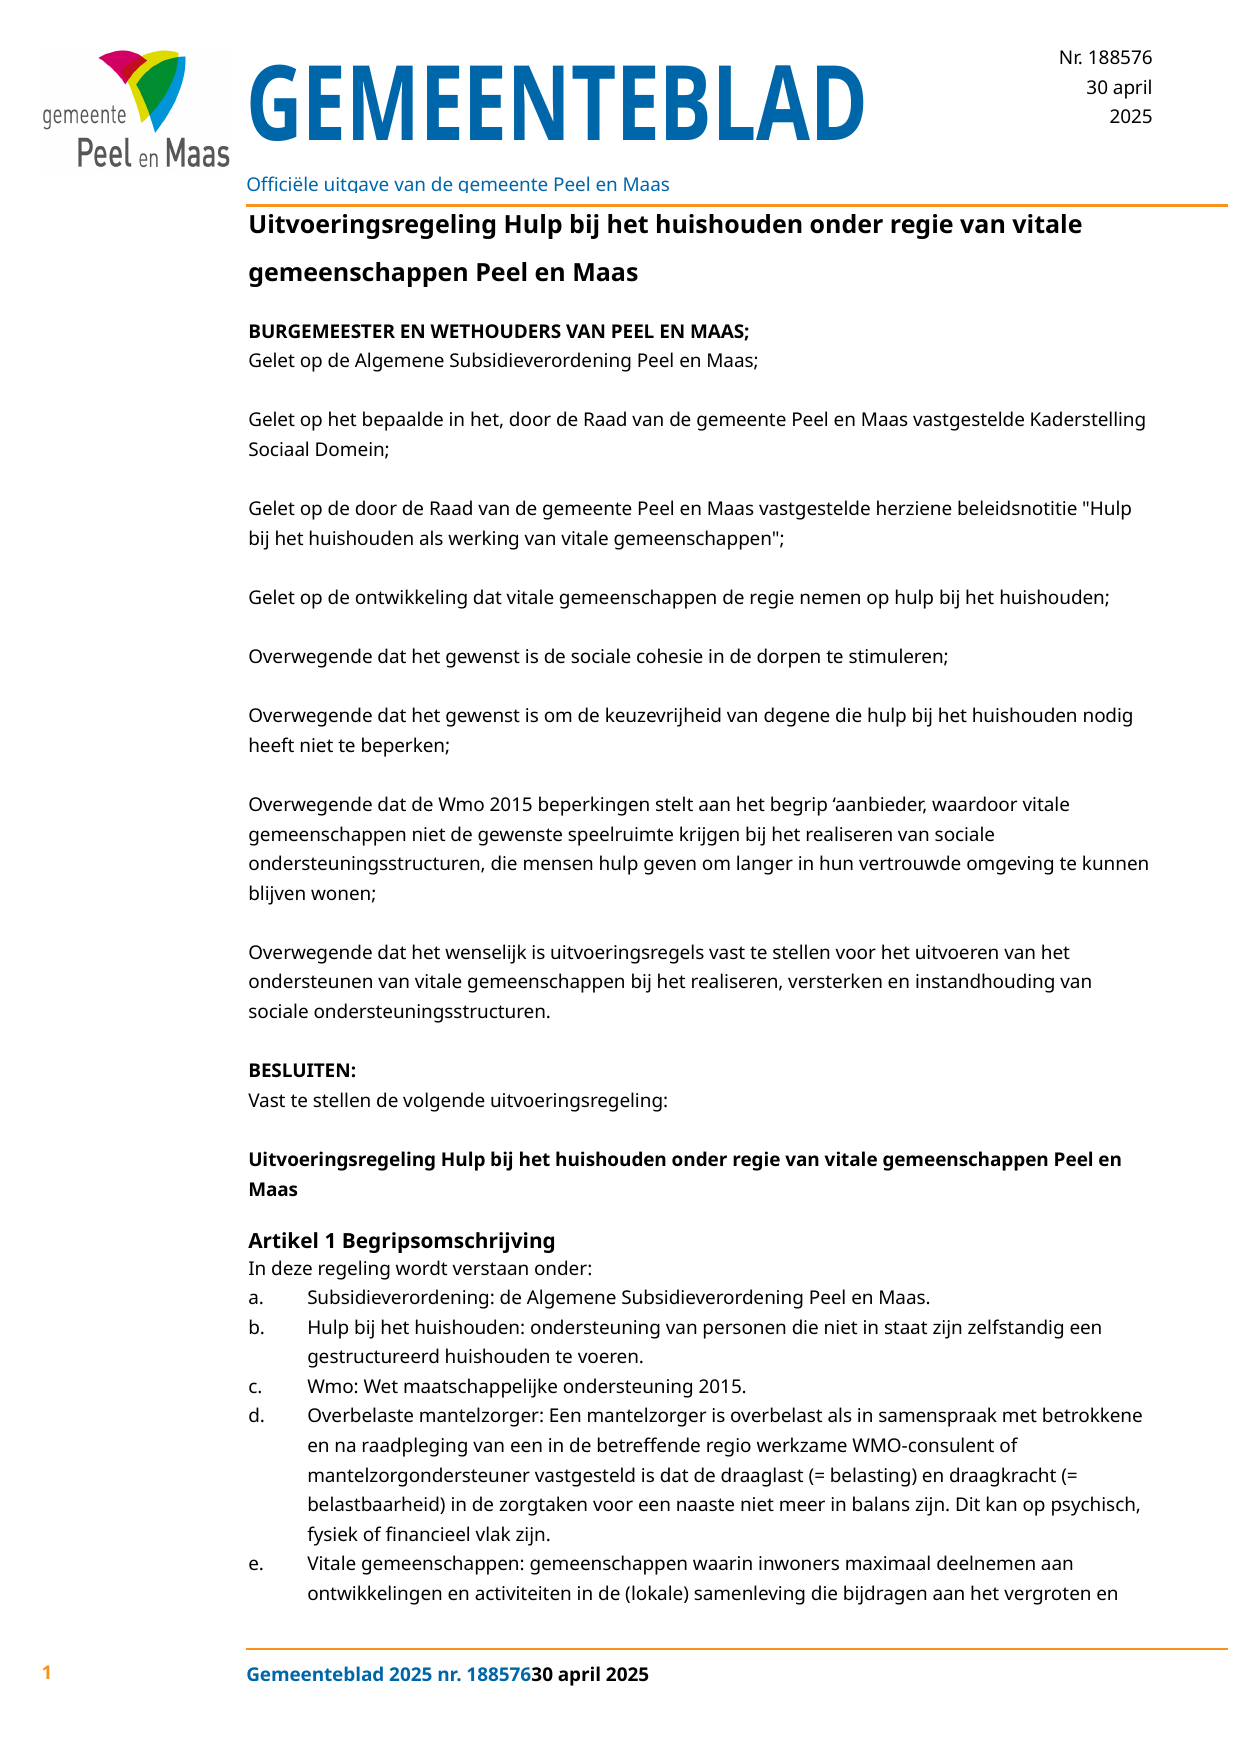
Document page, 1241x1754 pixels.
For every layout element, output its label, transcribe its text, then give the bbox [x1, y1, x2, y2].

text Overwegende dat het gewenst is om de keuzevrijheid van degene die hulp bij het huishouden nodig heeft niet te beperken; [248, 702, 1152, 758]
text Uitvoeringsregeling Hulp bij het huishouden onder regie van vitale gemeenschappen Peel en Maas [248, 207, 1152, 288]
text Gelet op de door de Raad van de gemeente Peel en Maas vastgestelde herziene beleidsnotitie "Hulp bij het huishouden als werking van vitale gemeenschappen"; [248, 495, 1152, 551]
text Artikel 1 Begripsomschrijving [248, 1226, 1152, 1255]
list Vitale gemeenschappen: gemeenschappen waarin inwoners maximaal deelnemen aan ontwikkelingen en activiteiten in de (lokale) samenleving die bijdragen aan het vergroten en [248, 1551, 1152, 1606]
list Overbelaste mantelzorger: Een mantelzorger is overbelast als in samenspraak met betrokkene en na raadpleging van een in de betreffende regio werkzame WMO-consulent of mantelzorgondersteuner vastgesteld is dat de draaglast (= belasting) en draagkracht (= belastbaarheid) in de zorgtaken voor een naaste niet meer in balans zijn. Dit kan op psychisch, fysiek of financieel vlak zijn. [248, 1403, 1152, 1547]
text Overwegende dat de Wmo 2015 beperkingen stelt aan het begrip ‘aanbieder, waardoor vitale gemeenschappen niet de gewenste speelruimte krijgen bij het realiseren van sociale ondersteuningsstructuren, die mensen hulp geven om langer in hun vertrouwde omgeving te kunnen blijven wonen; [248, 791, 1152, 906]
text Gelet op de ontwikkeling dat vitale gemeenschappen de regie nemen op hulp bij het huishouden; [248, 584, 1152, 610]
list Wmo: Wet maatschappelijke ondersteuning 2015. [248, 1373, 1152, 1399]
text Gelet op het bepaalde in het, door de Raad van de gemeente Peel en Maas vastgestelde Kaderstelling Sociaal Domein; [248, 407, 1152, 462]
text Overwegende dat het wenselijk is uitvoeringsregels vast te stellen voor het uitvoeren van het ondersteunen van vitale gemeenschappen bij het realiseren, versterken en instandhouding van sociale ondersteuningsstructuren. [248, 939, 1152, 1024]
list Hulp bij het huishouden: ondersteuning van personen die niet in staat zijn zelfstandig een gestructureerd huishouden te voeren. [248, 1314, 1152, 1369]
list Subsidieverordening: de Algemene Subsidieverordening Peel en Maas. [248, 1284, 1152, 1310]
picture [41, 47, 231, 172]
text BESLUITEN: [248, 1057, 1152, 1083]
text In deze regeling wordt verstaan onder: [248, 1255, 1152, 1280]
text Uitvoeringsregeling Hulp bij het huishouden onder regie van vitale gemeenschappen Peel en Maas [248, 1146, 1152, 1202]
text BURGEMEESTER EN WETHOUDERS VAN PEEL EN MAAS; [248, 318, 1152, 344]
text Gelet op de Algemene Subsidieverordening Peel en Maas; [248, 347, 1152, 373]
text Overwegende dat het gewenst is de sociale cohesie in de dorpen te stimuleren; [248, 643, 1152, 669]
text Vast te stellen de volgende uitvoeringsregeling: [248, 1087, 1152, 1113]
